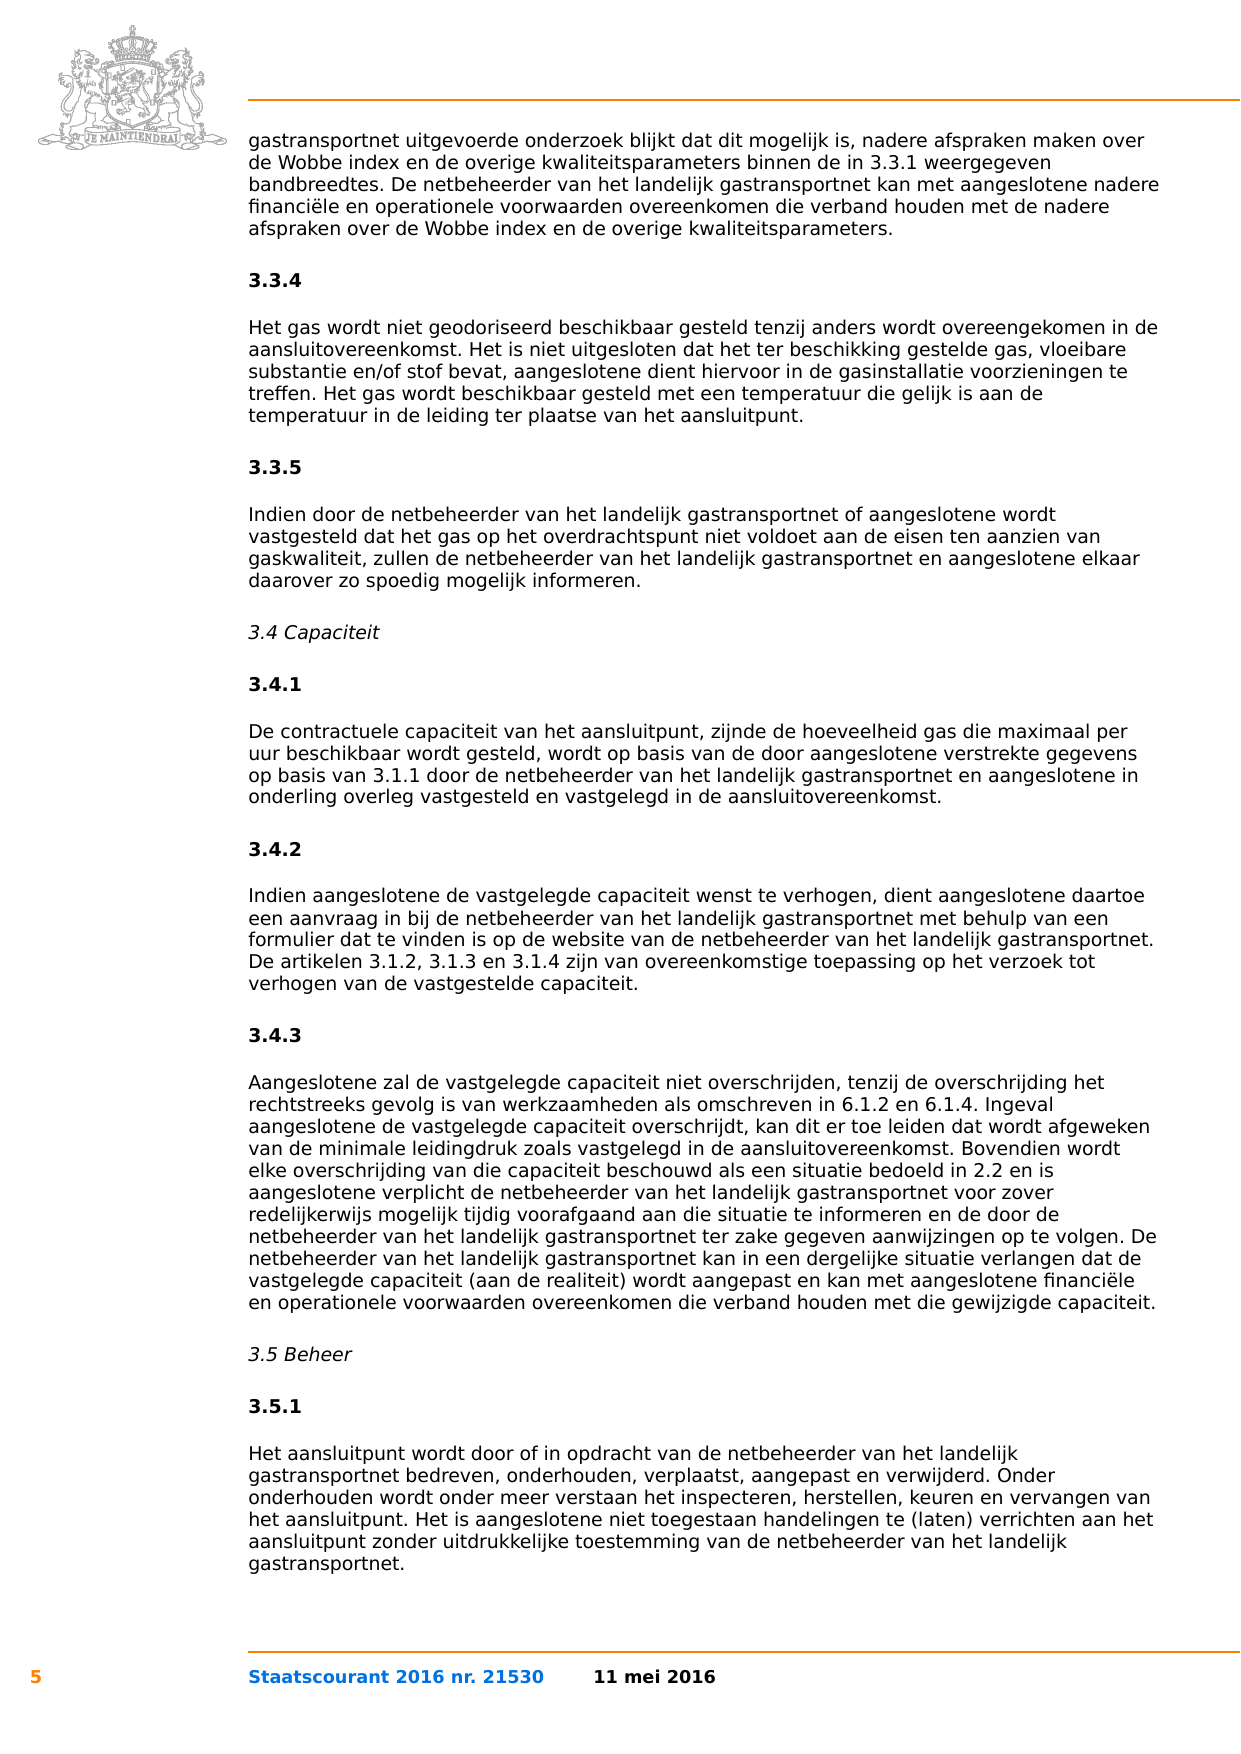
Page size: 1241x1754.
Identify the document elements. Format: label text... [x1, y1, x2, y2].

text gastransportnet uitgevoerde onderzoek blijkt dat dit mogelijk is, nadere afspraken maken over de Wobbe index en de overige kwaliteitsparameters binnen de in 3.3.1 weergegeven bandbreedtes. De netbeheerder van het landelijk gastransportnet kan met aangeslotene nadere financiële en operationele voorwaarden overeenkomen die verband houden met de nadere afspraken over de Wobbe index en de overige kwaliteitsparameters. [248, 130, 1163, 240]
subtitle 3.3.4 [248, 270, 1163, 292]
text Het aansluitpunt wordt door of in opdracht van de netbeheerder van het landelijk gastransportnet bedreven, onderhouden, verplaatst, aangepast en verwijderd. Onder onderhouden wordt onder meer verstaan het inspecteren, herstellen, keuren en vervangen van het aansluitpunt. Het is aangeslotene niet toegestaan handelingen te (laten) verrichten aan het aansluitpunt zonder uitdrukkelijke toestemming van de netbeheerder van het landelijk gastransportnet. [248, 1443, 1163, 1575]
subtitle 3.4 Capaciteit [248, 622, 1163, 643]
subtitle 3.5 Beheer [248, 1344, 1163, 1366]
text Aangeslotene zal de vastgelegde capaciteit niet overschrijden, tenzij de overschrijding het rechtstreeks gevolg is van werkzaamheden als omschreven in 6.1.2 en 6.1.4. Ingeval aangeslotene de vastgelegde capaciteit overschrijdt, kan dit er toe leiden dat wordt afgeweken van de minimale leidingdruk zoals vastgelegd in de aansluitovereenkomst. Bovendien wordt elke overschrijding van die capaciteit beschouwd als een situatie bedoeld in 2.2 en is aangeslotene verplicht de netbeheerder van het landelijk gastransportnet voor zover redelijkerwijs mogelijk tijdig voorafgaand aan die situatie te informeren en de door de netbeheerder van het landelijk gastransportnet ter zake gegeven aanwijzingen op te volgen. De netbeheerder van het landelijk gastransportnet kan in een dergelijke situatie verlangen dat de vastgelegde capaciteit (aan de realiteit) wordt aangepast en kan met aangeslotene financiële en operationele voorwaarden overeenkomen die verband houden met die gewijzigde capaciteit. [248, 1072, 1163, 1314]
picture [38, 25, 227, 150]
text De contractuele capaciteit van het aansluitpunt, zijnde de hoeveelheid gas die maximaal per uur beschikbaar wordt gesteld, wordt op basis van de door aangeslotene verstrekte gegevens op basis van 3.1.1 door de netbeheerder van het landelijk gastransportnet en aangeslotene in onderling overleg vastgesteld en vastgelegd in de aansluitovereenkomst. [248, 721, 1163, 808]
subtitle 3.3.5 [248, 457, 1163, 479]
subtitle 3.4.2 [248, 838, 1163, 860]
subtitle 3.4.3 [248, 1025, 1163, 1047]
subtitle 3.4.1 [248, 673, 1163, 696]
subtitle 3.5.1 [248, 1396, 1163, 1418]
text Indien aangeslotene de vastgelegde capaciteit wenst te verhogen, dient aangeslotene daartoe een aanvraag in bij de netbeheerder van het landelijk gastransportnet met behulp van een formulier dat te vinden is op de website van de netbeheerder van het landelijk gastransportnet. De artikelen 3.1.2, 3.1.3 en 3.1.4 zijn van overeenkomstige toepassing op het verzoek tot verhogen van de vastgestelde capaciteit. [248, 885, 1163, 995]
text Het gas wordt niet geodoriseerd beschikbaar gesteld tenzij anders wordt overeengekomen in de aansluitovereenkomst. Het is niet uitgesloten dat het ter beschikking gestelde gas, vloeibare substantie en/of stof bevat, aangeslotene dient hiervoor in de gasinstallatie voorzieningen te treffen. Het gas wordt beschikbaar gesteld met een temperatuur die gelijk is aan de temperatuur in de leiding ter plaatse van het aansluitpunt. [248, 317, 1163, 427]
text Indien door de netbeheerder van het landelijk gastransportnet of aangeslotene wordt vastgesteld dat het gas op het overdrachtspunt niet voldoet aan de eisen ten aanzien van gaskwaliteit, zullen de netbeheerder van het landelijk gastransportnet en aangeslotene elkaar daarover zo spoedig mogelijk informeren. [248, 504, 1163, 592]
